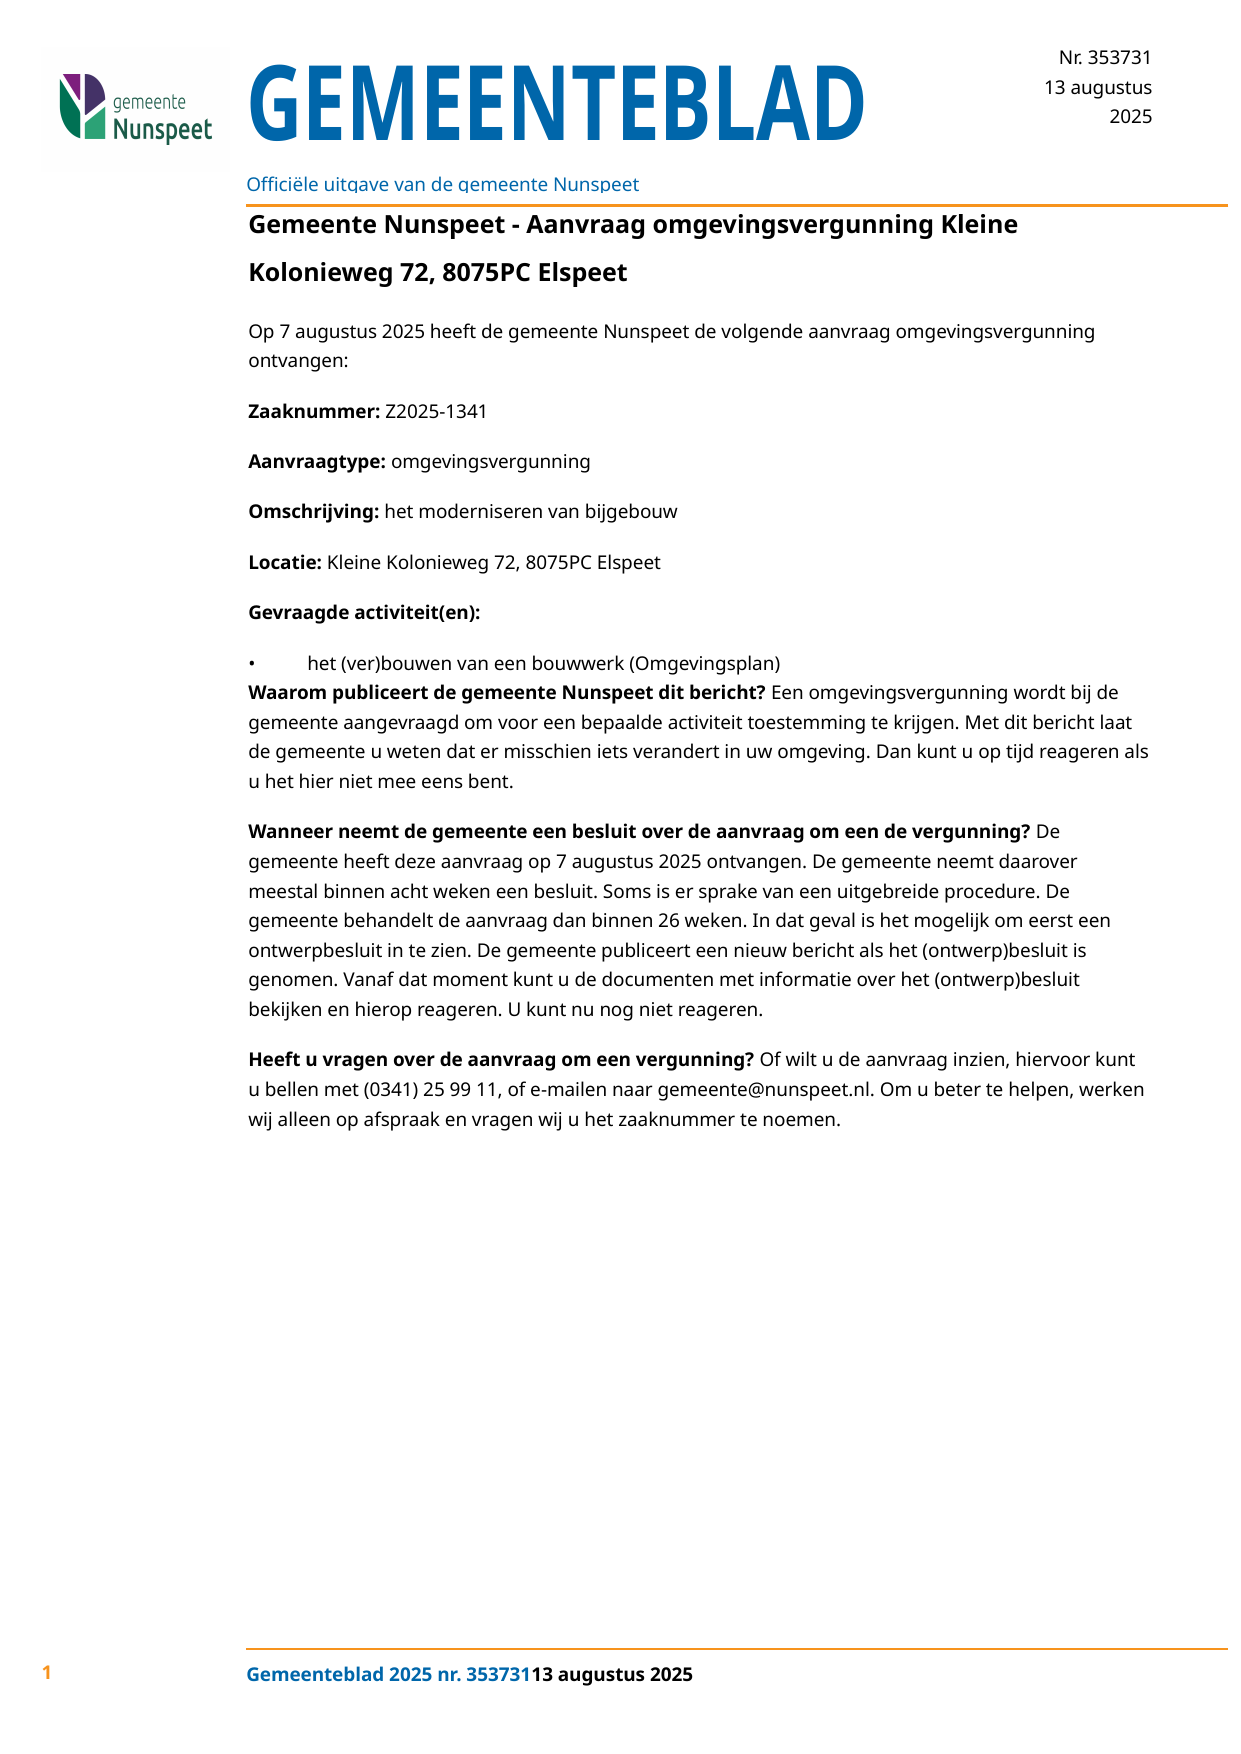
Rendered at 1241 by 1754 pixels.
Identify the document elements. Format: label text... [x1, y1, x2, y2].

text Gevraagde activiteit(en): [248, 599, 1152, 625]
text Waarom publiceert de gemeente Nunspeet dit bericht? Een omgevingsvergunning wordt bij de gemeente aangevraagd om voor een bepaalde activiteit toestemming te krijgen. Met dit bericht laat de gemeente u weten dat er misschien iets verandert in uw omgeving. Dan kunt u op tijd reageren als u het hier niet mee eens bent. [248, 679, 1152, 794]
list het (ver)bouwen van een bouwwerk (Omgevingsplan) [248, 650, 1152, 676]
text Gemeente Nunspeet - Aanvraag omgevingsvergunning Kleine Kolonieweg 72, 8075PC Elspeet [248, 207, 1152, 288]
text Op 7 augustus 2025 heeft de gemeente Nunspeet de volgende aanvraag omgevingsvergunning ontvangen: [248, 318, 1152, 373]
text Omschrijving: het moderniseren van bijgebouw [248, 499, 1152, 524]
text Heeft u vragen over de aanvraag om een vergunning? Of wilt u de aanvraag inzien, hiervoor kunt u bellen met (0341) 25 99 11, of e-mailen naar gemeente@nunspeet.nl. Om u beter te helpen, werken wij alleen op afspraak en vragen wij u het zaaknummer te noemen. [248, 1047, 1152, 1132]
text Locatie: Kleine Kolonieweg 72, 8075PC Elspeet [248, 549, 1152, 575]
text Aanvraagtype: omgevingsvergunning [248, 448, 1152, 474]
text Zaaknummer: Z2025-1341 [248, 398, 1152, 424]
picture [41, 47, 231, 172]
text Wanneer neemt de gemeente een besluit over de aanvraag om een de vergunning? De gemeente heeft deze aanvraag op 7 augustus 2025 ontvangen. De gemeente neemt daarover meestal binnen acht weken een besluit. Soms is er sprake van een uitgebreide procedure. De gemeente behandelt de aanvraag dan binnen 26 weken. In dat geval is het mogelijk om eerst een ontwerpbesluit in te zien. De gemeente publiceert een nieuw bericht als het (ontwerp)besluit is genomen. Vanaf dat moment kunt u de documenten met informatie over het (ontwerp)besluit bekijken en hierop reageren. U kunt nu nog niet reageren. [248, 819, 1152, 1022]
